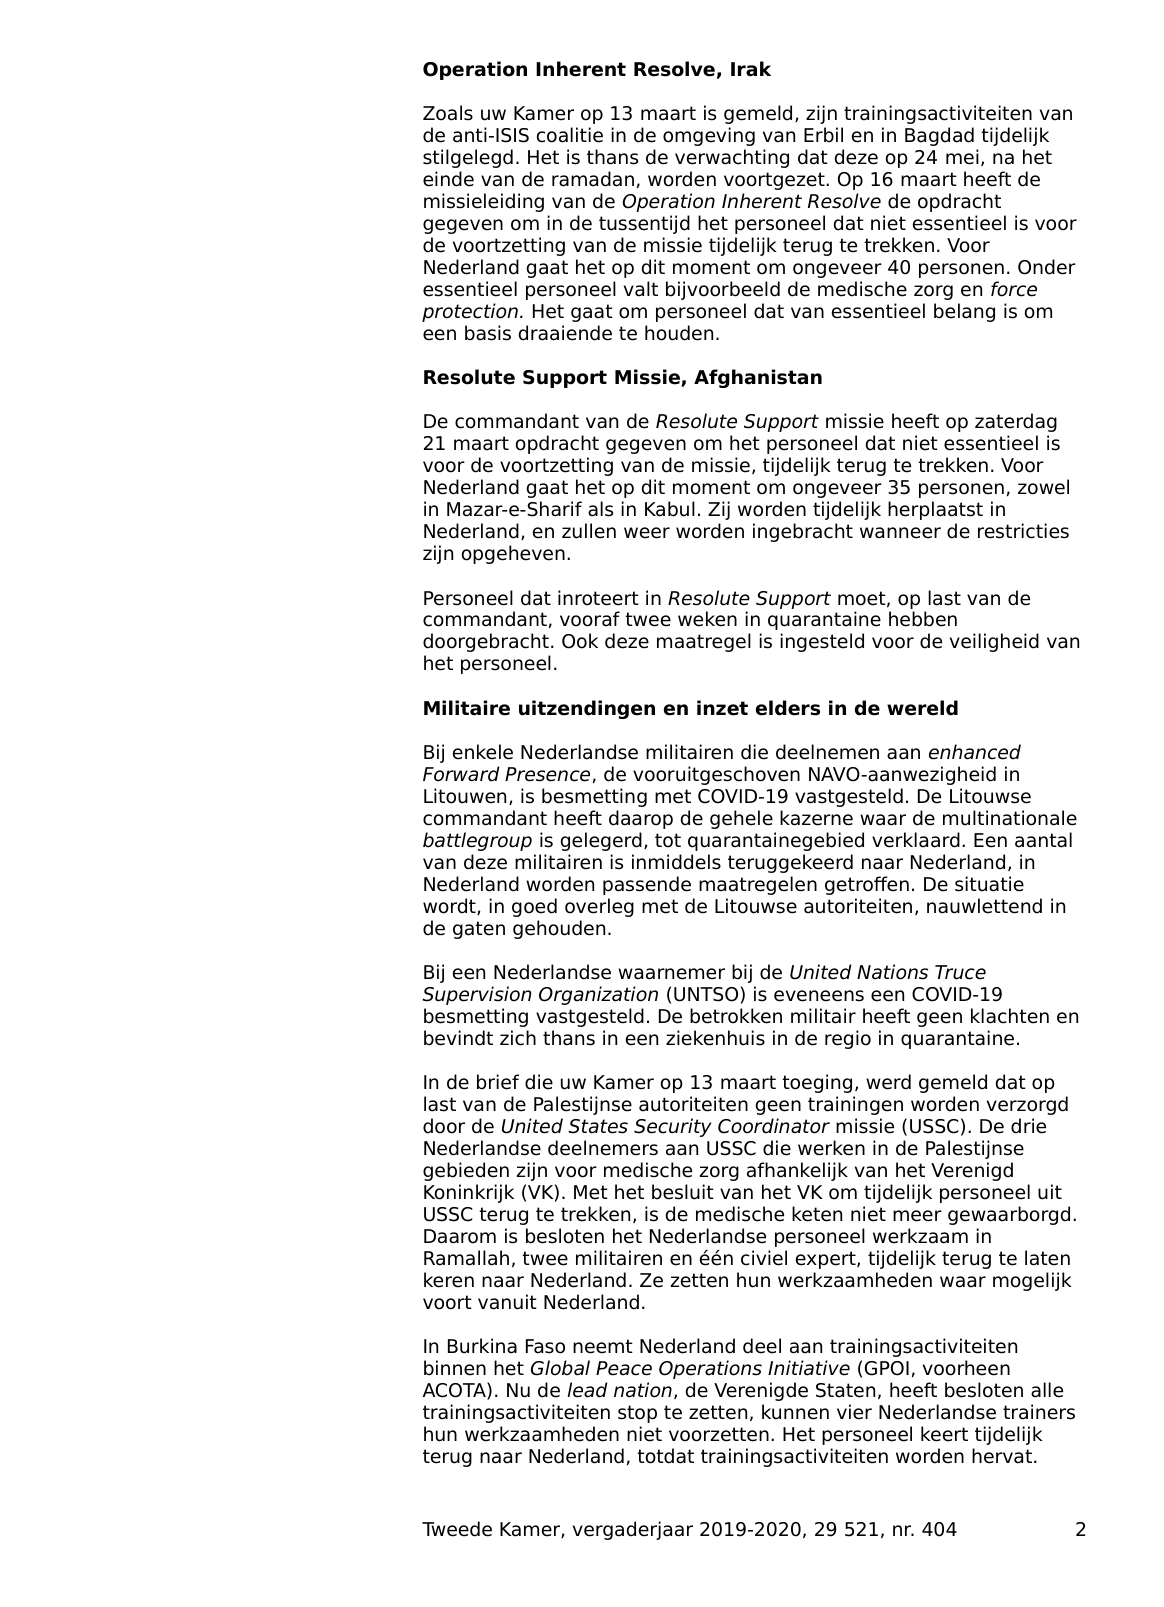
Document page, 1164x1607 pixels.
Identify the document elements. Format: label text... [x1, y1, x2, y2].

text Personeel dat inroteert in Resolute Support moet, op last van de commandant, vooraf twee weken in quarantaine hebben doorgebracht. Ook deze maatregel is ingesteld voor de veiligheid van het personeel. [422, 587, 1087, 675]
text Bij een Nederlandse waarnemer bij de United Nations Truce Supervision Organization (UNTSO) is eveneens een COVID-19 besmetting vastgesteld. De betrokken militair heeft geen klachten en bevindt zich thans in een ziekenhuis in de regio in quarantaine. [422, 962, 1087, 1049]
subtitle Operation Inherent Resolve, Irak [422, 59, 1087, 81]
text In Burkina Faso neemt Nederland deel aan trainingsactiviteiten binnen het Global Peace Operations Initiative (GPOI, voorheen ACOTA). Nu de lead nation, de Verenigde Staten, heeft besloten alle trainingsactiviteiten stop te zetten, kunnen vier Nederlandse trainers hun werkzaamheden niet voorzetten. Het personeel keert tijdelijk terug naar Nederland, totdat trainingsactiviteiten worden hervat. [422, 1336, 1087, 1468]
text Zoals uw Kamer op 13 maart is gemeld, zijn trainingsactiviteiten van de anti-ISIS coalitie in de omgeving van Erbil en in Bagdad tijdelijk stilgelegd. Het is thans de verwachting dat deze op 24 mei, na het einde van de ramadan, worden voortgezet. Op 16 maart heeft de missieleiding van de Operation Inherent Resolve de opdracht gegeven om in de tussentijd het personeel dat niet essentieel is voor de voortzetting van de missie tijdelijk terug te trekken. Voor Nederland gaat het op dit moment om ongeveer 40 personen. Onder essentieel personeel valt bijvoorbeeld de medische zorg en force protection. Het gaat om personeel dat van essentieel belang is om een basis draaiende te houden. [422, 103, 1087, 345]
text Bij enkele Nederlandse militairen die deelnemen aan enhanced Forward Presence, de vooruitgeschoven NAVO-aanwezigheid in Litouwen, is besmetting met COVID-19 vastgesteld. De Litouwse commandant heeft daarop de gehele kazerne waar de multinationale battlegroup is gelegerd, tot quarantainegebied verklaard. Een aantal van deze militairen is inmiddels teruggekeerd naar Nederland, in Nederland worden passende maatregelen getroffen. De situatie wordt, in goed overleg met de Litouwse autoriteiten, nauwlettend in de gaten gehouden. [422, 742, 1087, 939]
subtitle Resolute Support Missie, Afghanistan [422, 367, 1087, 389]
text De commandant van de Resolute Support missie heeft op zaterdag 21 maart opdracht gegeven om het personeel dat niet essentieel is voor de voortzetting van de missie, tijdelijk terug te trekken. Voor Nederland gaat het op dit moment om ongeveer 35 personen, zowel in Mazar-e-Sharif als in Kabul. Zij worden tijdelijk herplaatst in Nederland, en zullen weer worden ingebracht wanneer de restricties zijn opgeheven. [422, 411, 1087, 565]
subtitle Militaire uitzendingen en inzet elders in de wereld [422, 697, 1087, 719]
text In de brief die uw Kamer op 13 maart toeging, werd gemeld dat op last van de Palestijnse autoriteiten geen trainingen worden verzorgd door de United States Security Coordinator missie (USSC). De drie Nederlandse deelnemers aan USSC die werken in de Palestijnse gebieden zijn voor medische zorg afhankelijk van het Verenigd Koninkrijk (VK). Met het besluit van het VK om tijdelijk personeel uit USSC terug te trekken, is de medische keten niet meer gewaarborgd. Daarom is besloten het Nederlandse personeel werkzaam in Ramallah, twee militairen en één civiel expert, tijdelijk terug te laten keren naar Nederland. Ze zetten hun werkzaamheden waar mogelijk voort vanuit Nederland. [422, 1072, 1087, 1313]
